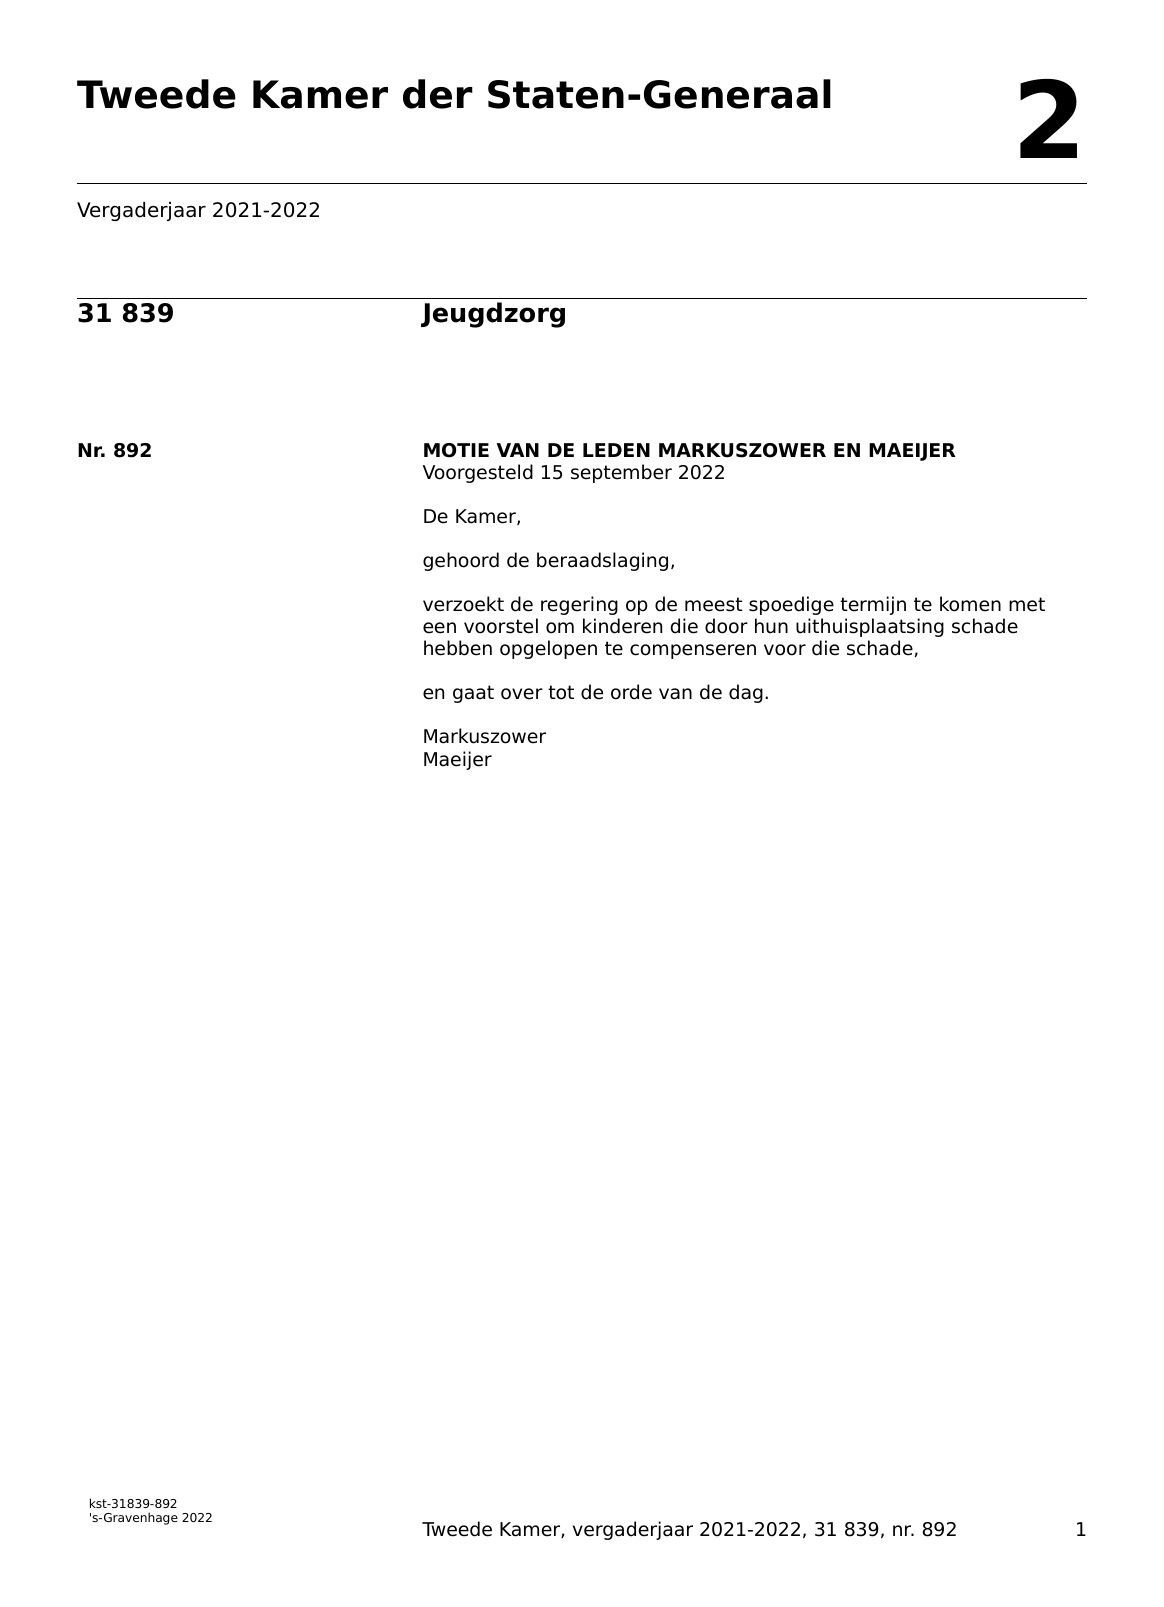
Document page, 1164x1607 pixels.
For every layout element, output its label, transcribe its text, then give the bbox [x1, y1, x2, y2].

table_header Tweede Kamer der Staten-Generaal [77, 59, 886, 183]
subtitle 31 839 Jeugdzorg [77, 299, 1087, 329]
subtitle Nr. 892 MOTIE VAN DE LEDEN MARKUSZOWER EN MAEIJER [77, 440, 1087, 462]
text 's-Gravenhage 2022 [88, 1511, 323, 1525]
table_cell Vergaderjaar 2021-2022 [77, 184, 1087, 298]
text Markuszower [422, 726, 1087, 748]
text Maeijer [422, 748, 1087, 770]
text en gaat over tot de orde van de dag. [422, 682, 1087, 704]
text verzoekt de regering op de meest spoedige termijn te komen met een voorstel om kinderen die door hun uithuisplaatsing schade hebben opgelopen te compenseren voor die schade, [422, 594, 1087, 660]
text Voorgesteld 15 september 2022 [422, 462, 1087, 484]
text De Kamer, [422, 506, 1087, 528]
text gehoord de beraadslaging, [422, 550, 1087, 572]
table_header 2 [886, 59, 1087, 183]
text kst-31839-892 [88, 1497, 323, 1511]
